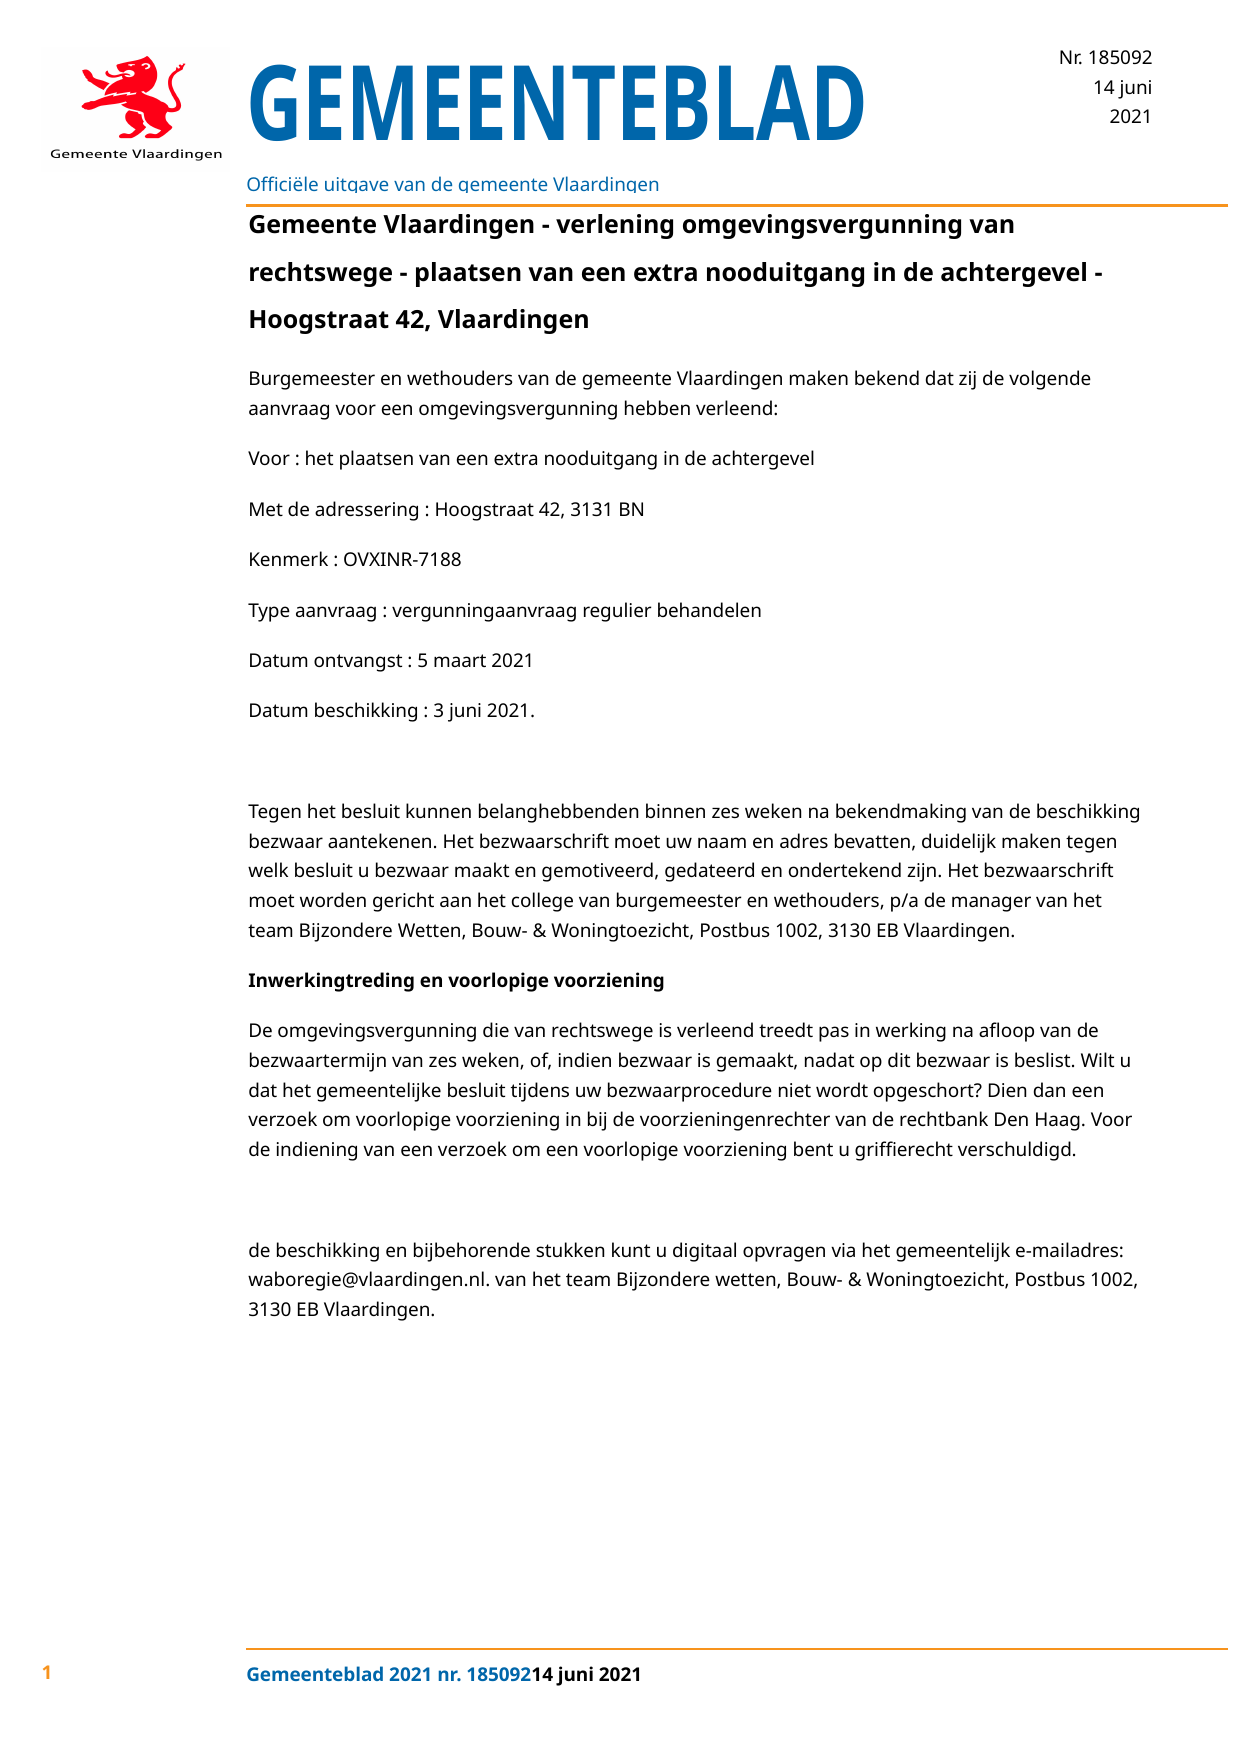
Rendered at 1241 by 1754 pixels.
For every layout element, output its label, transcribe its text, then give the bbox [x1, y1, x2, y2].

text Inwerkingtreding en voorlopige voorziening [248, 967, 1152, 993]
text Kenmerk : OVXINR-7188 [248, 546, 1152, 572]
text de beschikking en bijbehorende stukken kunt u digitaal opvragen via het gemeentelijk e-mailadres: waboregie@vlaardingen.nl. van het team Bijzondere wetten, Bouw- & Woningtoezicht, Postbus 1002, 3130 EB Vlaardingen. [248, 1237, 1152, 1322]
text Tegen het besluit kunnen belanghebbenden binnen zes weken na bekendmaking van de beschikking bezwaar aantekenen. Het bezwaarschrift moet uw naam en adres bevatten, duidelijk maken tegen welk besluit u bezwaar maakt en gemotiveerd, gedateerd en ondertekend zijn. Het bezwaarschrift moet worden gericht aan het college van burgemeester en wethouders, p/a de manager van het team Bijzondere Wetten, Bouw- & Woningtoezicht, Postbus 1002, 3130 EB Vlaardingen. [248, 798, 1152, 942]
text Met de adressering : Hoogstraat 42, 3131 BN [248, 496, 1152, 522]
picture [41, 47, 231, 172]
text Datum ontvangst : 5 maart 2021 [248, 647, 1152, 673]
text Burgemeester en wethouders van de gemeente Vlaardingen maken bekend dat zij de volgende aanvraag voor een omgevingsvergunning hebben verleend: [248, 366, 1152, 421]
text Voor : het plaatsen van een extra nooduitgang in de achtergevel [248, 446, 1152, 471]
text De omgevingsvergunning die van rechtswege is verleend treedt pas in werking na afloop van de bezwaartermijn van zes weken, of, indien bezwaar is gemaakt, nadat op dit bezwaar is beslist. Wilt u dat het gemeentelijke besluit tijdens uw bezwaarprocedure niet wordt opgeschort? Dien dan een verzoek om voorlopige voorziening in bij de voorzieningenrechter van de rechtbank Den Haag. Voor de indiening van een verzoek om een voorlopige voorziening bent u griffierecht verschuldigd. [248, 1018, 1152, 1162]
text Datum beschikking : 3 juni 2021. [248, 698, 1152, 723]
text Type aanvraag : vergunningaanvraag regulier behandelen [248, 597, 1152, 622]
text Gemeente Vlaardingen - verlening omgevingsvergunning van rechtswege - plaatsen van een extra nooduitgang in de achtergevel - Hoogstraat 42, Vlaardingen [248, 207, 1152, 336]
